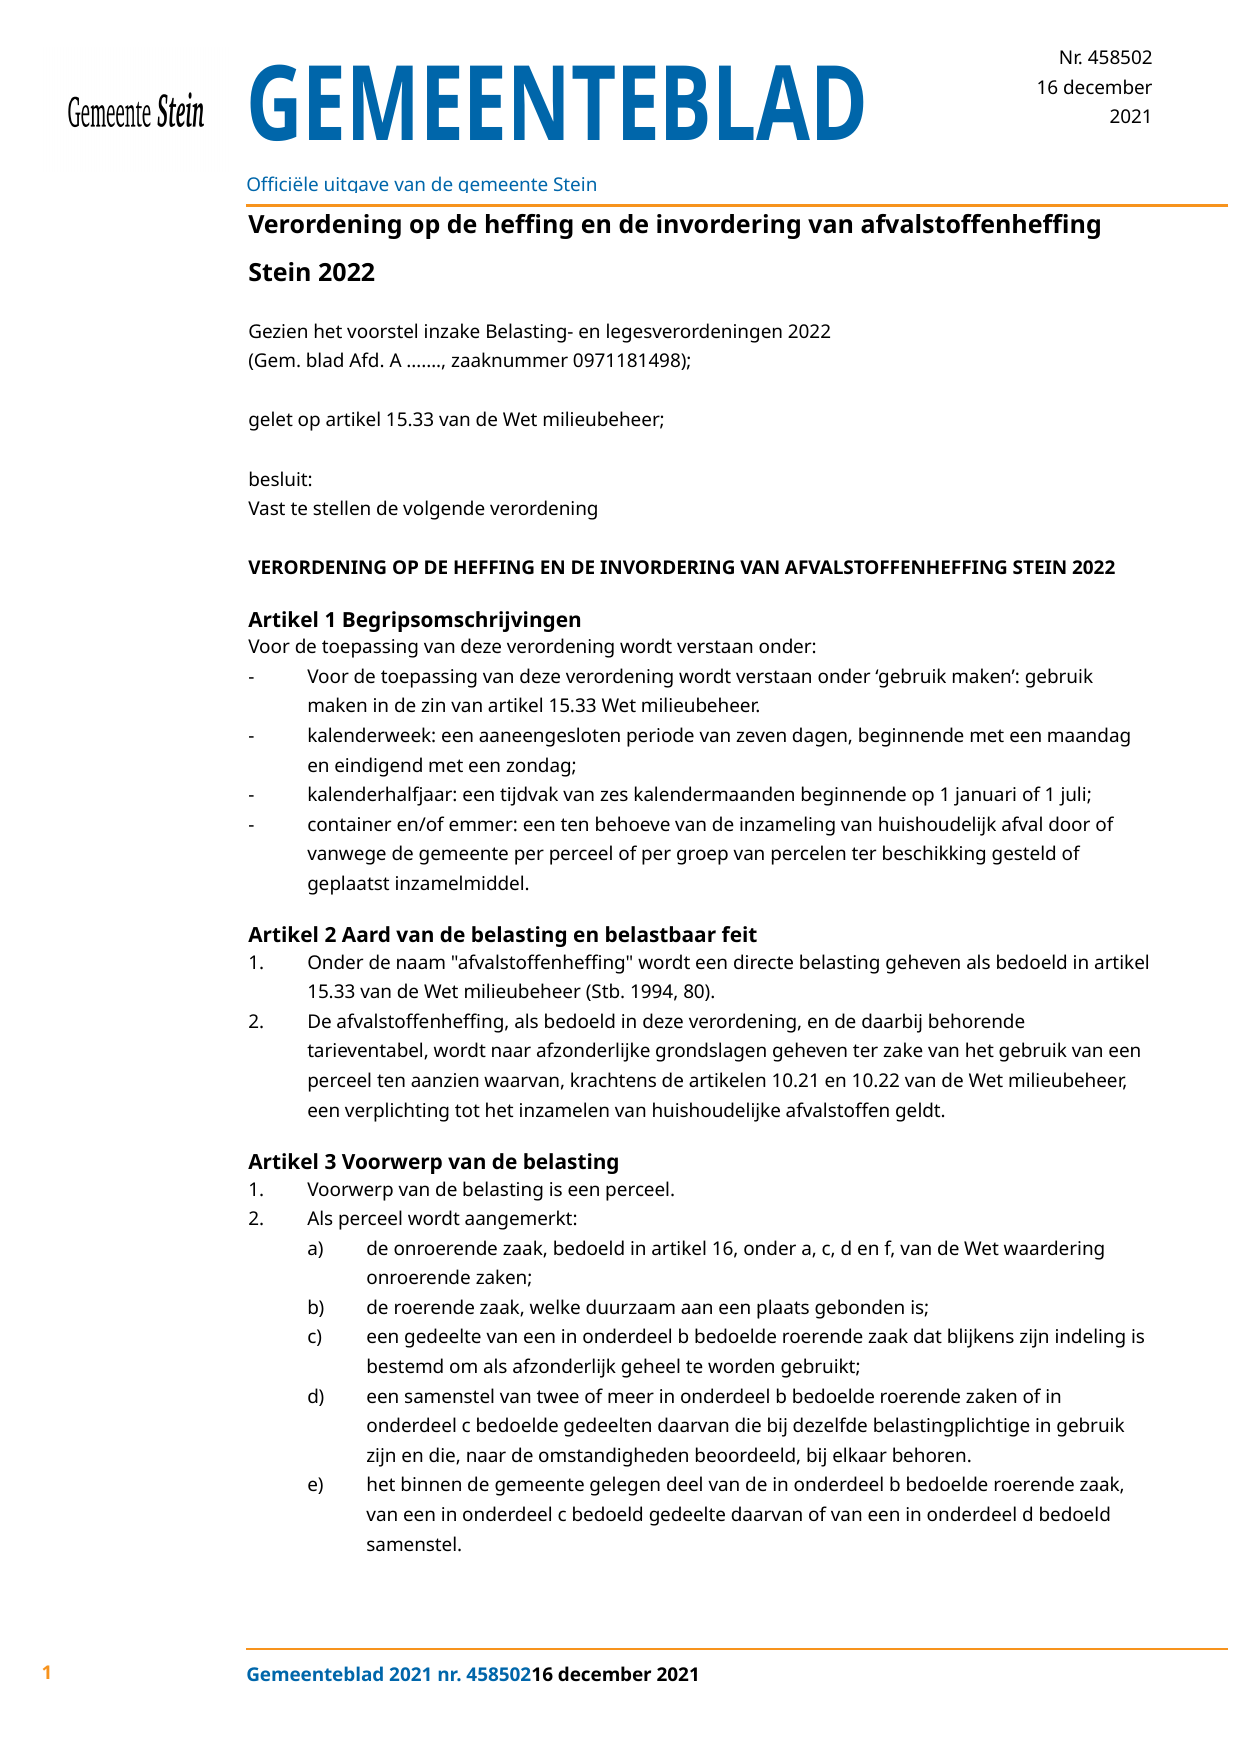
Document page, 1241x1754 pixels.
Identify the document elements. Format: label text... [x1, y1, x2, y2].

text gelet op artikel 15.33 van de Wet milieubeheer; [248, 407, 1152, 432]
text Artikel 3 Voorwerp van de belasting [248, 1147, 1152, 1176]
text (Gem. blad Afd. A ……., zaaknummer 0971181498); [248, 347, 1152, 373]
text Artikel 1 Begripsomschrijvingen [248, 605, 1152, 633]
list de onroerende zaak, bedoeld in artikel 16, onder a, c, d en f, van de Wet waardering onroerende zaken; [307, 1235, 1152, 1290]
list Voor de toepassing van deze verordening wordt verstaan onder ‘gebruik maken’: gebruik maken in de zin van artikel 15.33 Wet milieubeheer. [248, 663, 1152, 718]
list een samenstel van twee of meer in onderdeel b bedoelde roerende zaken of in onderdeel c bedoelde gedeelten daarvan die bij dezelfde belastingplichtige in gebruik zijn en die, naar de omstandigheden beoordeeld, bij elkaar behoren. [307, 1383, 1152, 1468]
text Artikel 2 Aard van de belasting en belastbaar feit [248, 921, 1152, 949]
list de roerende zaak, welke duurzaam aan een plaats gebonden is; [307, 1294, 1152, 1320]
list Onder de naam "afvalstoffenheffing" wordt een directe belasting geheven als bedoeld in artikel 15.33 van de Wet milieubeheer (Stb. 1994, 80). [248, 949, 1152, 1004]
list De afvalstoffenheffing, als bedoeld in deze verordening, en de daarbij behorende tarieventabel, wordt naar afzonderlijke grondslagen geheven ter zake van het gebruik van een perceel ten aanzien waarvan, krachtens de artikelen 10.21 en 10.22 van de Wet milieubeheer, een verplichting tot het inzamelen van huishoudelijke afvalstoffen geldt. [248, 1008, 1152, 1123]
list container en/of emmer: een ten behoeve van de inzameling van huishoudelijk afval door of vanwege de gemeente per perceel of per groep van percelen ter beschikking gesteld of geplaatst inzamelmiddel. [248, 811, 1152, 896]
text Gezien het voorstel inzake Belasting- en legesverordeningen 2022 [248, 318, 1152, 344]
list kalenderweek: een aaneengesloten periode van zeven dagen, beginnende met een maandag en eindigend met een zondag; [248, 722, 1152, 777]
list kalenderhalfjaar: een tijdvak van zes kalendermaanden beginnende op 1 januari of 1 juli; [248, 781, 1152, 807]
list het binnen de gemeente gelegen deel van de in onderdeel b bedoelde roerende zaak, van een in onderdeel c bedoeld gedeelte daarvan of van een in onderdeel d bedoeld samenstel. [307, 1472, 1152, 1556]
text besluit: [248, 466, 1152, 492]
list Voorwerp van de belasting is een perceel. [248, 1176, 1152, 1201]
text Vast te stellen de volgende verordening [248, 495, 1152, 521]
picture [41, 47, 231, 172]
list een gedeelte van een in onderdeel b bedoelde roerende zaak dat blijkens zijn indeling is bestemd om als afzonderlijk geheel te worden gebruikt; [307, 1324, 1152, 1379]
text Verordening op de heffing en de invordering van afvalstoffenheffing Stein 2022 [248, 207, 1152, 288]
text VERORDENING OP DE HEFFING EN DE INVORDERING VAN AFVALSTOFFENHEFFING STEIN 2022 [248, 554, 1152, 580]
text Voor de toepassing van deze verordening wordt verstaan onder: [248, 633, 1152, 659]
list Als perceel wordt aangemerkt: [248, 1205, 1152, 1231]
